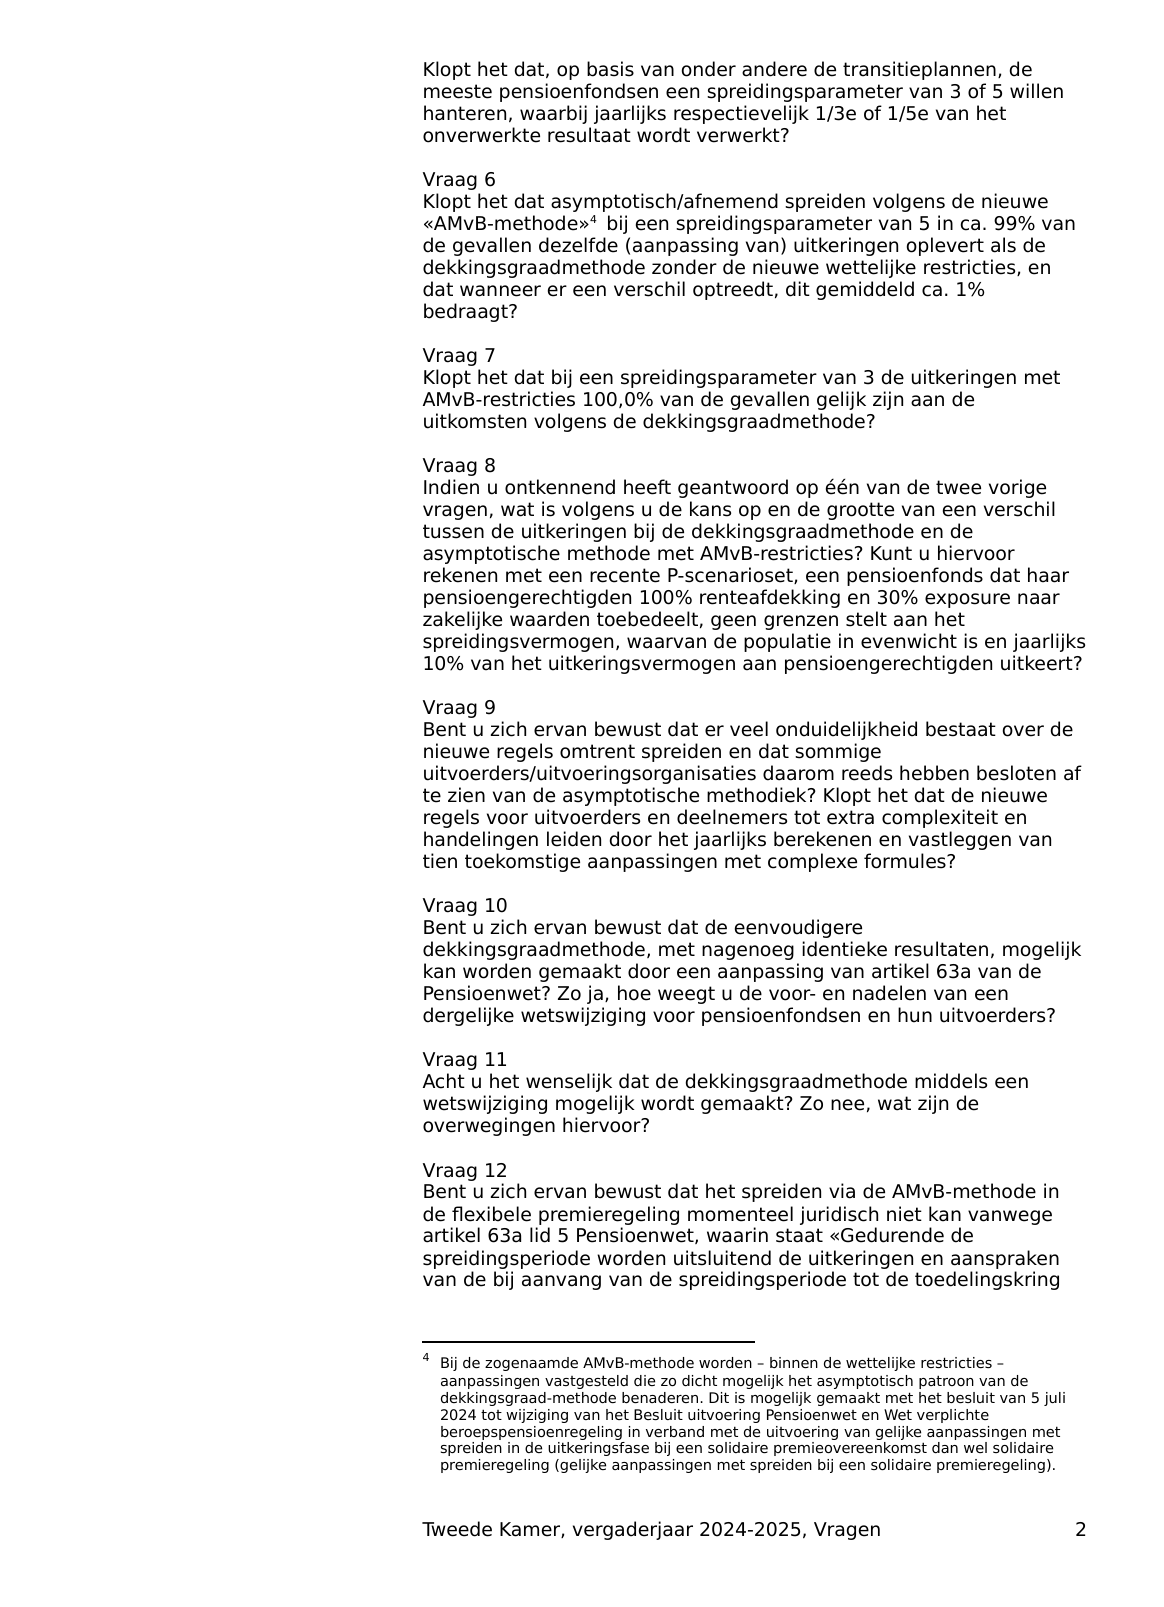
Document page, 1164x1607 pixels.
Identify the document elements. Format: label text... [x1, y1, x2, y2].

text Klopt het dat bij een spreidingsparameter van 3 de uitkeringen met AMvB-restricties 100,0% van de gevallen gelijk zijn aan de uitkomsten volgens de dekkingsgraadmethode? [422, 367, 1087, 433]
text Vraag 11 [422, 1049, 1087, 1071]
text Bent u zich ervan bewust dat er veel onduidelijkheid bestaat over de nieuwe regels omtrent spreiden en dat sommige uitvoerders/uitvoeringsorganisaties daarom reeds hebben besloten af te zien van de asymptotische methodiek? Klopt het dat de nieuwe regels voor uitvoerders en deelnemers tot extra complexiteit en handelingen leiden door het jaarlijks berekenen en vastleggen van tien toekomstige aanpassingen met complexe formules? [422, 719, 1087, 873]
text Vraag 8 [422, 455, 1087, 477]
text Vraag 6 [422, 169, 1087, 191]
text Bent u zich ervan bewust dat de eenvoudigere dekkingsgraadmethode, met nagenoeg identieke resultaten, mogelijk kan worden gemaakt door een aanpassing van artikel 63a van de Pensioenwet? Zo ja, hoe weegt u de voor- en nadelen van een dergelijke wetswijziging voor pensioenfondsen en hun uitvoerders? [422, 917, 1087, 1027]
text Vraag 7 [422, 345, 1087, 367]
text Klopt het dat, op basis van onder andere de transitieplannen, de meeste pensioenfondsen een spreidingsparameter van 3 of 5 willen hanteren, waarbij jaarlijks respectievelijk 1/3e of 1/5e van het onverwerkte resultaat wordt verwerkt? [422, 59, 1087, 147]
text Bent u zich ervan bewust dat het spreiden via de AMvB-methode in de flexibele premieregeling momenteel juridisch niet kan vanwege artikel 63a lid 5 Pensioenwet, waarin staat «Gedurende de spreidingsperiode worden uitsluitend de uitkeringen en aanspraken van de bij aanvang van de spreidingsperiode tot de toedelingskring [422, 1181, 1087, 1291]
text Vraag 10 [422, 895, 1087, 917]
text Bij de zogenaamde AMvB-methode worden – binnen de wettelijke restricties – aanpassingen vastgesteld die zo dicht mogelijk het asymptotisch patroon van de dekkingsgraad-methode benaderen. Dit is mogelijk gemaakt met het besluit van 5 juli 2024 tot wijziging van het Besluit uitvoering Pensioenwet en Wet verplichte beroepspensioenregeling in verband met de uitvoering van gelijke aanpassingen met spreiden in de uitkeringsfase bij een solidaire premieovereenkomst dan wel solidaire premieregeling (gelijke aanpassingen met spreiden bij een solidaire premieregeling). [422, 1351, 1087, 1474]
text Klopt het dat asymptotisch/afnemend spreiden volgens de nieuwe «AMvB-methode» bij een spreidingsparameter van 5 in ca. 99% van de gevallen dezelfde (aanpassing van) uitkeringen oplevert als de dekkingsgraadmethode zonder de nieuwe wettelijke restricties, en dat wanneer er een verschil optreedt, dit gemiddeld ca. 1% bedraagt? [422, 191, 1087, 323]
text Vraag 12 [422, 1159, 1087, 1181]
text Acht u het wenselijk dat de dekkingsgraadmethode middels een wetswijziging mogelijk wordt gemaakt? Zo nee, wat zijn de overwegingen hiervoor? [422, 1071, 1087, 1137]
text Vraag 9 [422, 697, 1087, 719]
text Indien u ontkennend heeft geantwoord op één van de twee vorige vragen, wat is volgens u de kans op en de grootte van een verschil tussen de uitkeringen bij de dekkingsgraadmethode en de asymptotische methode met AMvB-restricties? Kunt u hiervoor rekenen met een recente P-scenarioset, een pensioenfonds dat haar pensioengerechtigden 100% renteafdekking en 30% exposure naar zakelijke waarden toebedeelt, geen grenzen stelt aan het spreidingsvermogen, waarvan de populatie in evenwicht is en jaarlijks 10% van het uitkeringsvermogen aan pensioengerechtigden uitkeert? [422, 477, 1087, 675]
